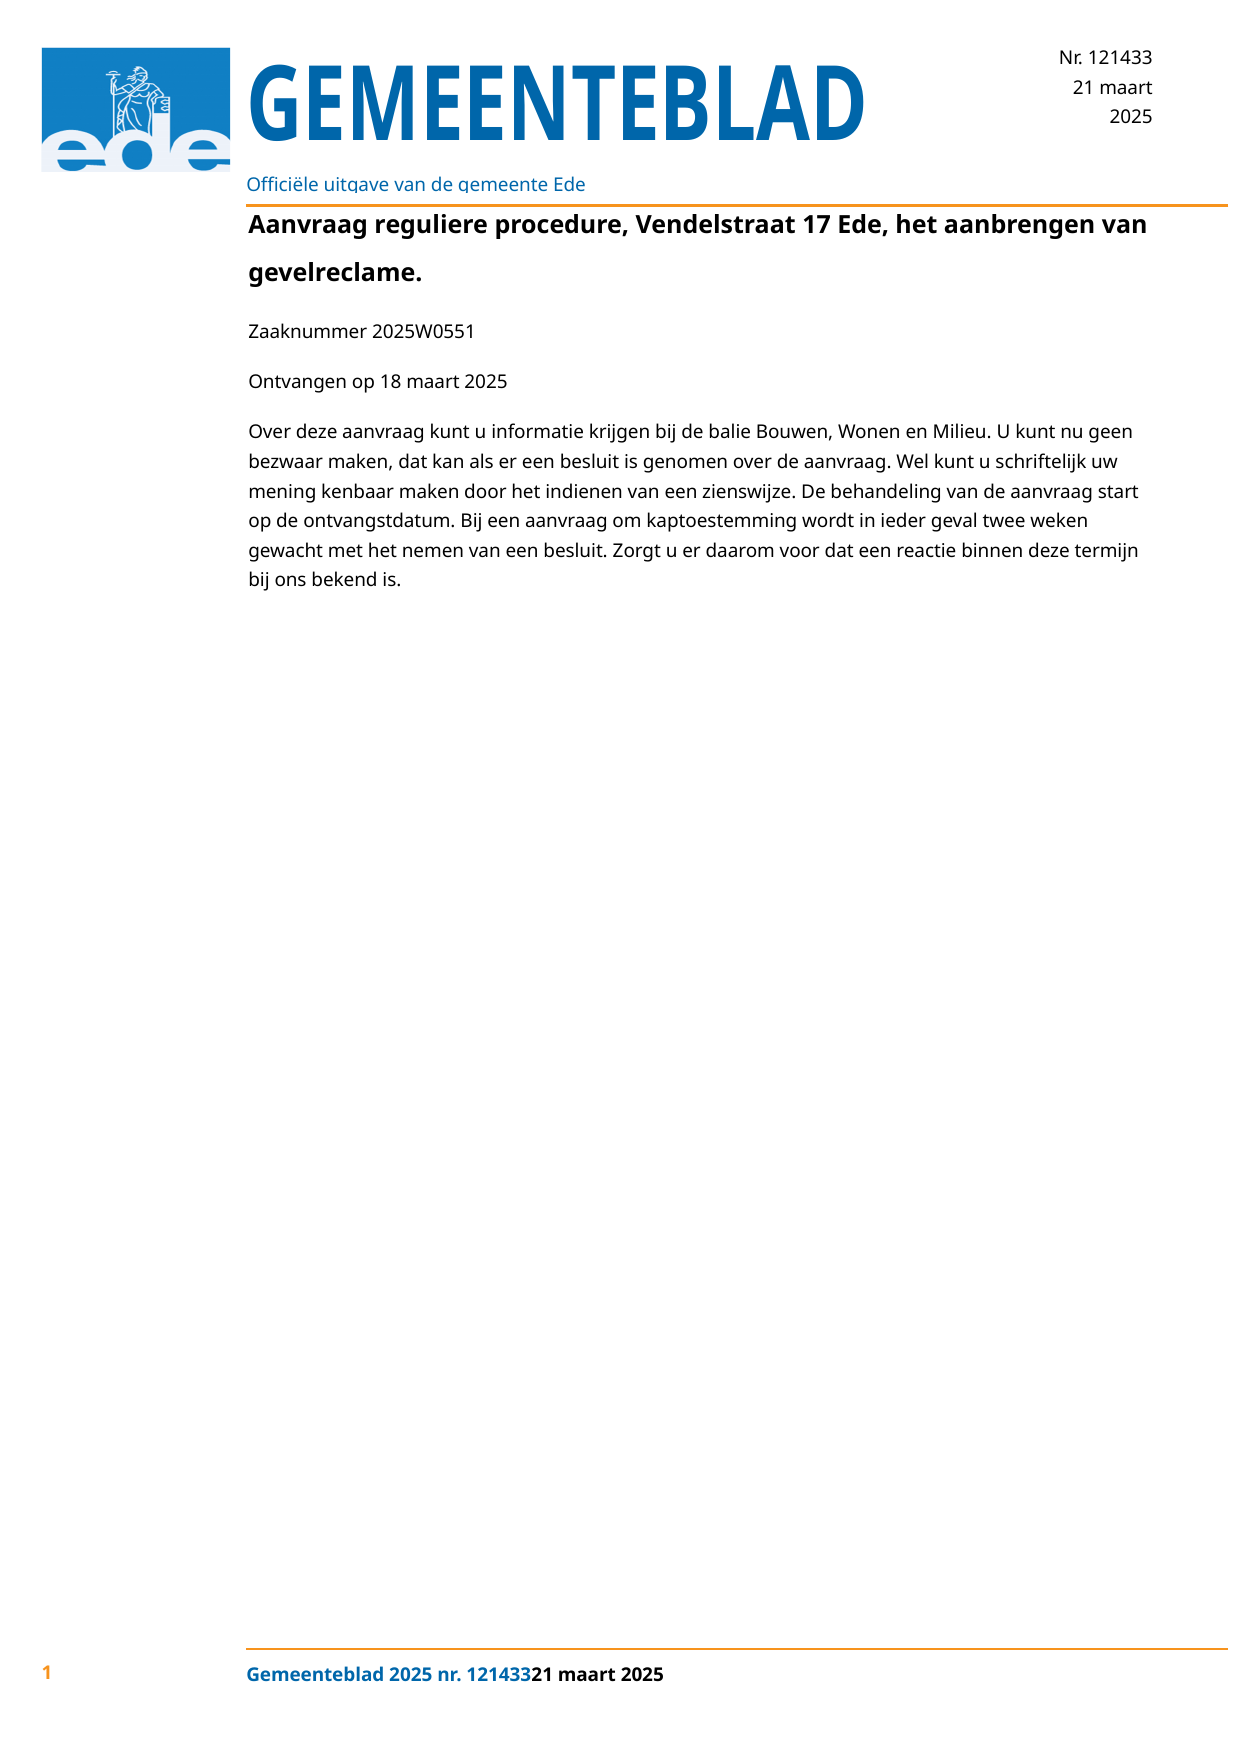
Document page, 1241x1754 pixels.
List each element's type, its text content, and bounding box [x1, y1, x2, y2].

picture [41, 47, 231, 172]
text Ontvangen op 18 maart 2025 [248, 368, 1152, 394]
text Aanvraag reguliere procedure, Vendelstraat 17 Ede, het aanbrengen van gevelreclame. [248, 207, 1152, 288]
text Zaaknummer 2025W0551 [248, 318, 1152, 344]
text Over deze aanvraag kunt u informatie krijgen bij de balie Bouwen, Wonen en Milieu. U kunt nu geen bezwaar maken, dat kan als er een besluit is genomen over de aanvraag. Wel kunt u schriftelijk uw mening kenbaar maken door het indienen van een zienswijze. De behandeling van de aanvraag start op de ontvangstdatum. Bij een aanvraag om kaptoestemming wordt in ieder geval twee weken gewacht met het nemen van een besluit. Zorgt u er daarom voor dat een reactie binnen deze termijn bij ons bekend is. [248, 419, 1152, 592]
